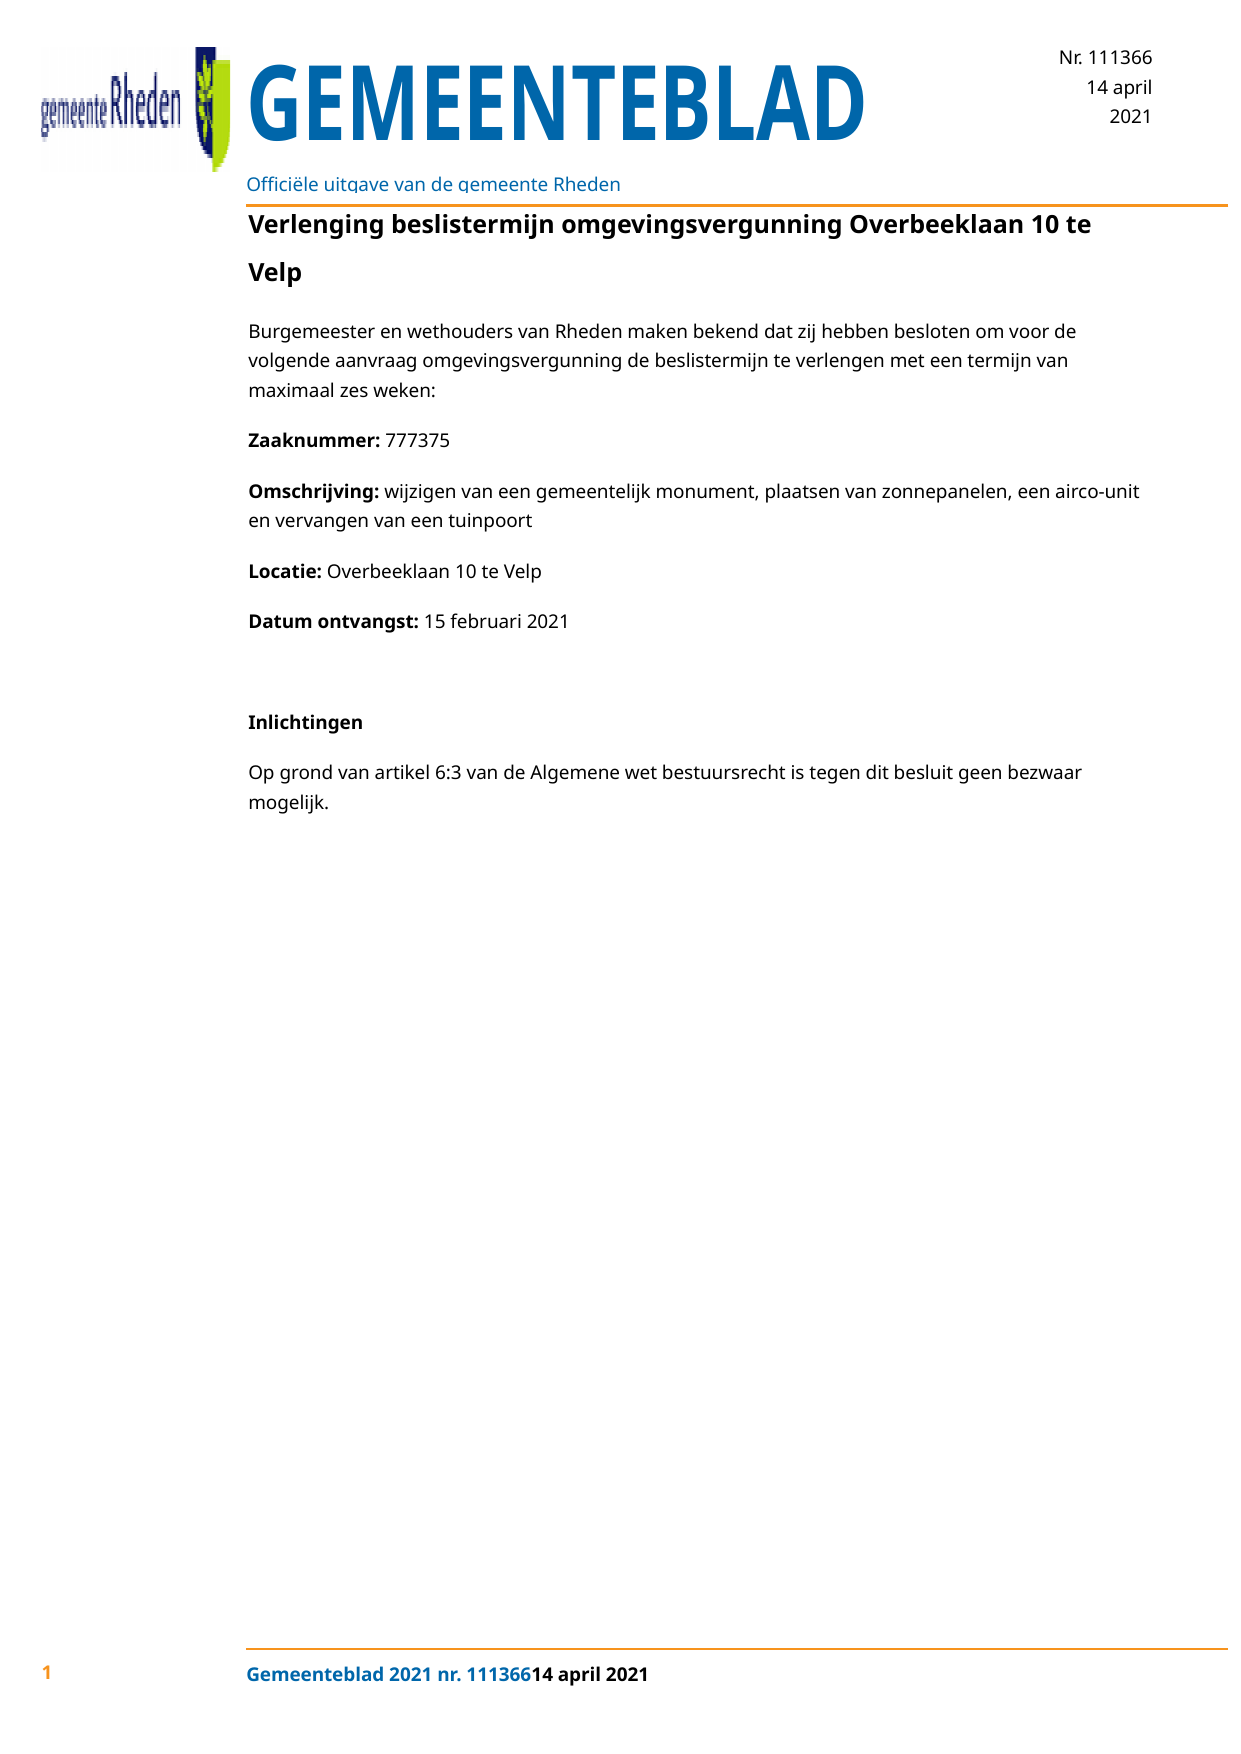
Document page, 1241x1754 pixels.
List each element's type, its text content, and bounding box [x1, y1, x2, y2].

text Zaaknummer: 777375 [248, 427, 1152, 453]
text Op grond van artikel 6:3 van de Algemene wet bestuursrecht is tegen dit besluit geen bezwaar mogelijk. [248, 759, 1152, 815]
text Verlenging beslistermijn omgevingsvergunning Overbeeklaan 10 te Velp [248, 207, 1152, 288]
text Burgemeester en wethouders van Rheden maken bekend dat zij hebben besloten om voor de volgende aanvraag omgevingsvergunning de beslistermijn te verlengen met een termijn van maximaal zes weken: [248, 318, 1152, 403]
text Datum ontvangst: 15 februari 2021 [248, 608, 1152, 634]
picture [41, 47, 231, 172]
text Inlichtingen [248, 709, 1152, 735]
text Locatie: Overbeeklaan 10 te Velp [248, 558, 1152, 584]
text Omschrijving: wijzigen van een gemeentelijk monument, plaatsen van zonnepanelen, een airco-unit en vervangen van een tuinpoort [248, 478, 1152, 533]
